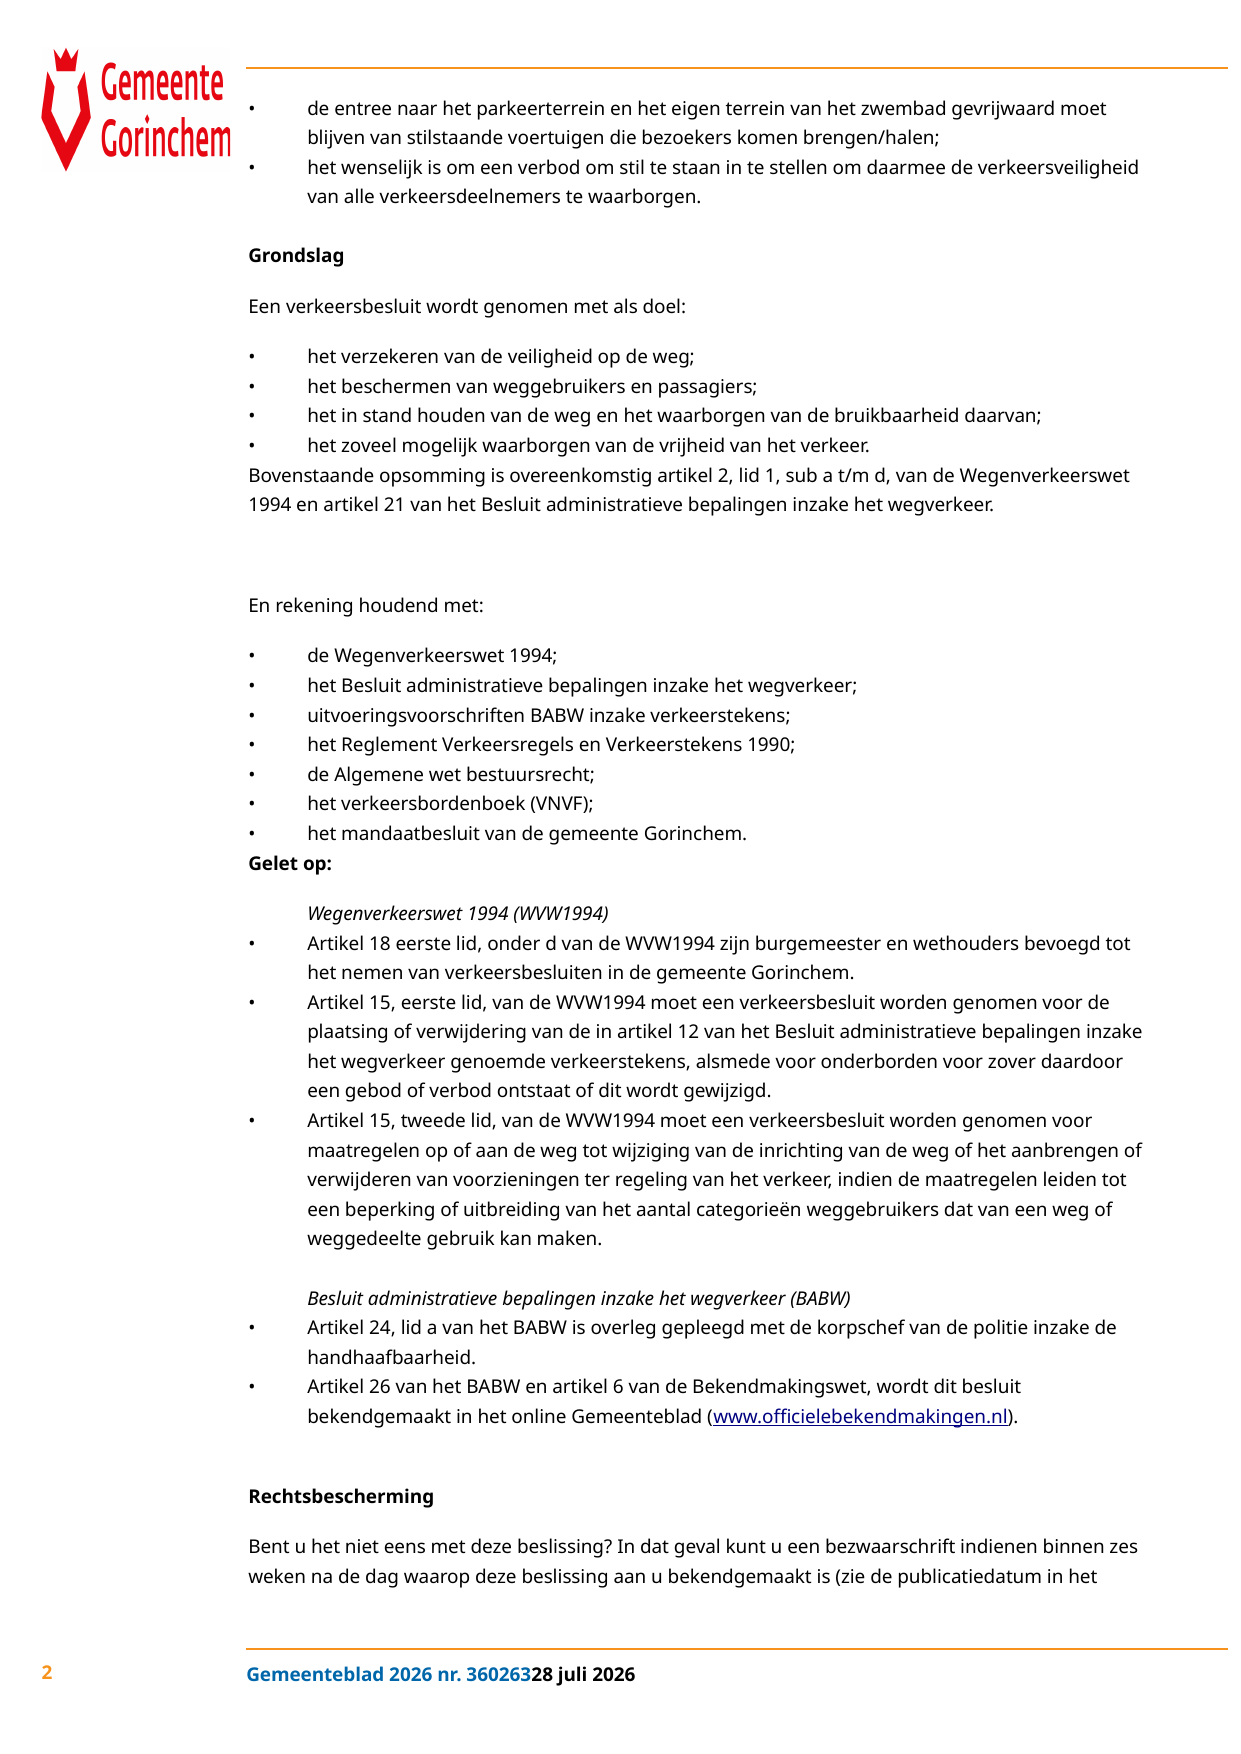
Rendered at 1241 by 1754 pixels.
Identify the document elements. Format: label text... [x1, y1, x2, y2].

list het beschermen van weggebruikers en passagiers; [248, 373, 1152, 399]
list uitvoeringsvoorschriften BABW inzake verkeerstekens; [248, 702, 1152, 728]
text Gelet op: [248, 850, 1152, 876]
picture [41, 47, 231, 172]
list de Algemene wet bestuursrecht; [248, 761, 1152, 787]
list het wenselijk is om een verbod om stil te staan in te stellen om daarmee de verkeersveiligheid van alle verkeersdeelnemers te waarborgen. [248, 154, 1152, 209]
list het verzekeren van de veiligheid op de weg; [248, 343, 1152, 369]
list het verkeersbordenboek (VNVF); [248, 791, 1152, 816]
list de entree naar het parkeerterrein en het eigen terrein van het zwembad gevrijwaard moet blijven van stilstaande voertuigen die bezoekers komen brengen/halen; [248, 95, 1152, 150]
list het zoveel mogelijk waarborgen van de vrijheid van het verkeer. [248, 432, 1152, 458]
list Artikel 18 eerste lid, onder d van de WVW1994 zijn burgemeester en wethouders bevoegd tot het nemen van verkeersbesluiten in de gemeente Gorinchem. [248, 930, 1152, 985]
list het Reglement Verkeersregels en Verkeerstekens 1990; [248, 731, 1152, 757]
list het Besluit administratieve bepalingen inzake het wegverkeer; [248, 672, 1152, 698]
list Besluit administratieve bepalingen inzake het wegverkeer (BABW) [248, 1285, 1152, 1311]
text Rechtsbescherming [248, 1483, 1152, 1509]
list het mandaatbesluit van de gemeente Gorinchem. [248, 820, 1152, 846]
list Artikel 24, lid a van het BABW is overleg gepleegd met de korpschef van de politie inzake de handhaafbaarheid. [248, 1314, 1152, 1370]
list Wegenverkeerswet 1994 (WVW1994) [248, 900, 1152, 926]
list Artikel 15, tweede lid, van de WVW1994 moet een verkeersbesluit worden genomen voor maatregelen op of aan de weg tot wijziging van de inrichting van de weg of het aanbrengen of verwijderen van voorzieningen ter regeling van het verkeer, indien de maatregelen leiden tot een beperking of uitbreiding van het aantal categorieën weggebruikers dat van een weg of weggedeelte gebruik kan maken. [248, 1107, 1152, 1251]
text En rekening houdend met: [248, 592, 1152, 618]
text Een verkeersbesluit wordt genomen met als doel: [248, 293, 1152, 319]
list het in stand houden van de weg en het waarborgen van de bruikbaarheid daarvan; [248, 403, 1152, 428]
list de Wegenverkeerswet 1994; [248, 643, 1152, 668]
text Bent u het niet eens met deze beslissing? In dat geval kunt u een bezwaarschrift indienen binnen zes weken na de dag waarop deze beslissing aan u bekendgemaakt is (zie de publicatiedatum in het [248, 1533, 1152, 1589]
text Bovenstaande opsomming is overeenkomstig artikel 2, lid 1, sub a t/m d, van de Wegenverkeerswet 1994 en artikel 21 van het Besluit administratieve bepalingen inzake het wegverkeer. [248, 462, 1152, 517]
text Grondslag [248, 243, 1152, 268]
list Artikel 15, eerste lid, van de WVW1994 moet een verkeersbesluit worden genomen voor de plaatsing of verwijdering van de in artikel 12 van het Besluit administratieve bepalingen inzake het wegverkeer genoemde verkeerstekens, alsmede voor onderborden voor zover daardoor een gebod of verbod ontstaat of dit wordt gewijzigd. [248, 989, 1152, 1103]
list Artikel 26 van het BABW en artikel 6 van de Bekendmakingswet, wordt dit besluit bekendgemaakt in het online Gemeenteblad (www.officielebekendmakingen.nl). [248, 1373, 1152, 1429]
